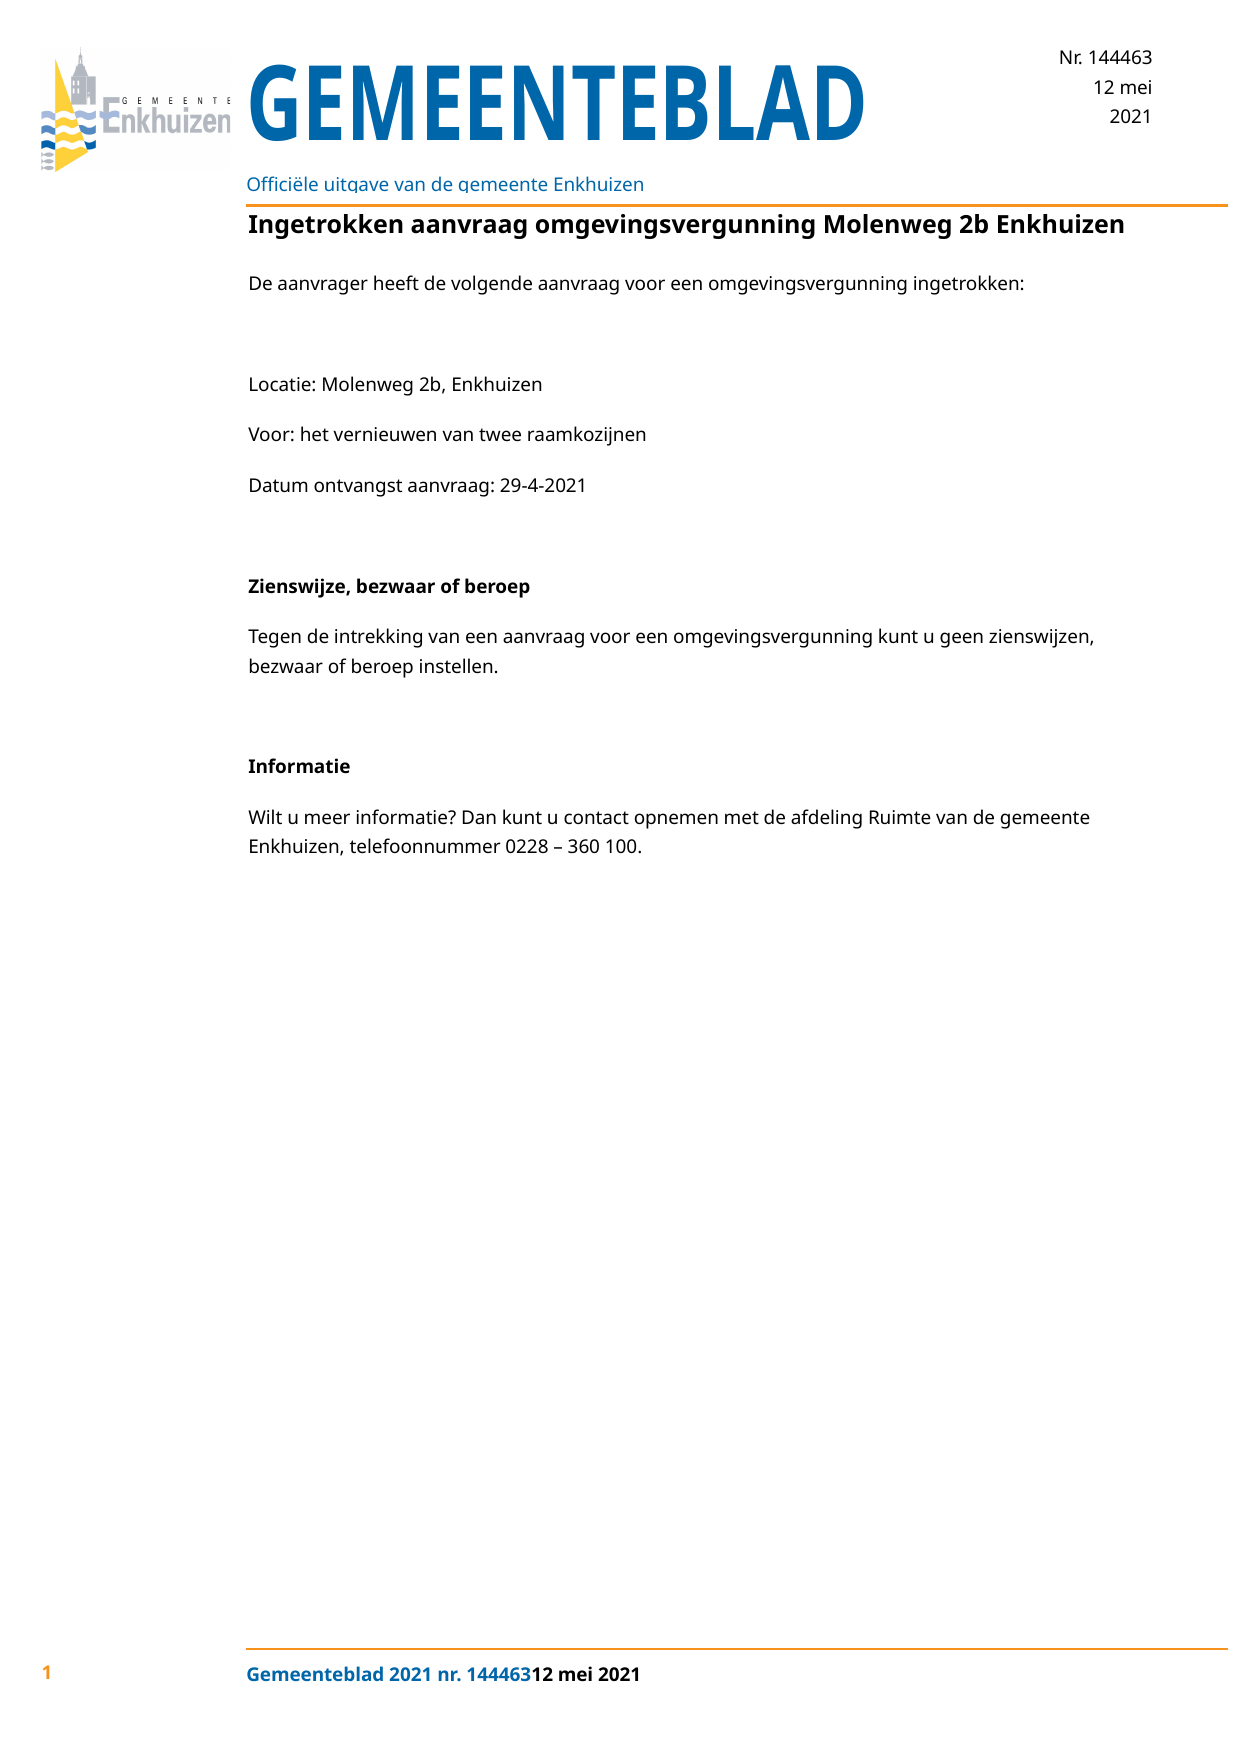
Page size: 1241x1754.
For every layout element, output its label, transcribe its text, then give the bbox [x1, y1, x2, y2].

text Locatie: Molenweg 2b, Enkhuizen [248, 371, 1152, 397]
text Zienswijze, bezwaar of beroep [248, 573, 1152, 598]
text Datum ontvangst aanvraag: 29-4-2021 [248, 472, 1152, 498]
text Tegen de intrekking van een aanvraag voor een omgevingsvergunning kunt u geen zienswijzen, bezwaar of beroep instellen. [248, 623, 1152, 678]
text Informatie [248, 754, 1152, 779]
text De aanvrager heeft de volgende aanvraag voor een omgevingsvergunning ingetrokken: [248, 270, 1152, 296]
text Ingetrokken aanvraag omgevingsvergunning Molenweg 2b Enkhuizen [248, 207, 1152, 241]
text Voor: het vernieuwen van twee raamkozijnen [248, 422, 1152, 447]
text Wilt u meer informatie? Dan kunt u contact opnemen met de afdeling Ruimte van de gemeente Enkhuizen, telefoonnummer 0228 – 360 100. [248, 804, 1152, 859]
picture [41, 47, 231, 172]
